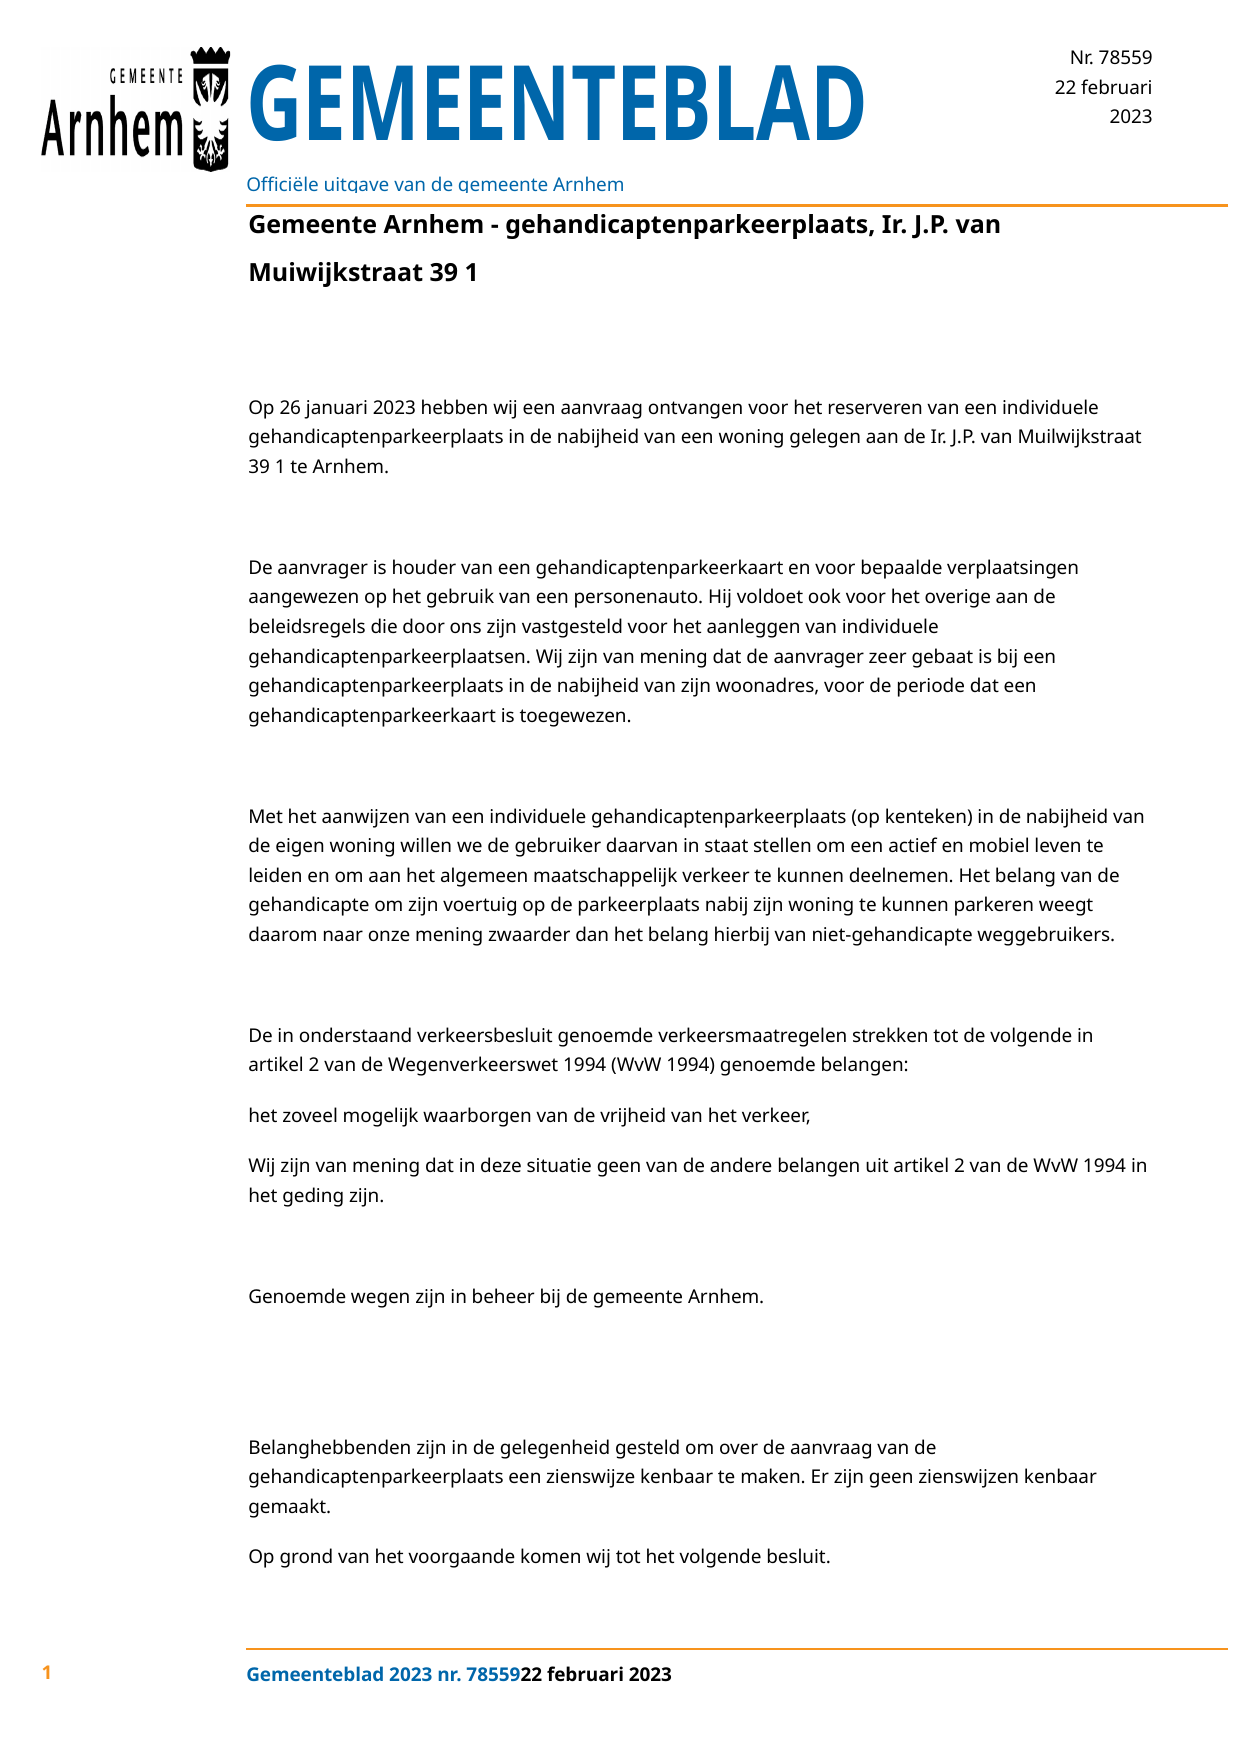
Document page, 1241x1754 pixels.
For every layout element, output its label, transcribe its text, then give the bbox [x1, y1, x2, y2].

text Wij zijn van mening dat in deze situatie geen van de andere belangen uit artikel 2 van de WvW 1994 in het geding zijn. [248, 1152, 1152, 1208]
text Belanghebbenden zijn in de gelegenheid gesteld om over de aanvraag van de gehandicaptenparkeerplaats een zienswijze kenbaar te maken. Er zijn geen zienswijzen kenbaar gemaakt. [248, 1434, 1152, 1519]
text het zoveel mogelijk waarborgen van de vrijheid van het verkeer, [248, 1102, 1152, 1128]
text De aanvrager is houder van een gehandicaptenparkeerkaart en voor bepaalde verplaatsingen aangewezen op het gebruik van een personenauto. Hij voldoet ook voor het overige aan de beleidsregels die door ons zijn vastgesteld voor het aanleggen van individuele gehandicaptenparkeerplaatsen. Wij zijn van mening dat de aanvrager zeer gebaat is bij een gehandicaptenparkeerplaats in de nabijheid van zijn woonadres, voor de periode dat een gehandicaptenparkeerkaart is toegewezen. [248, 554, 1152, 728]
text Genoemde wegen zijn in beheer bij de gemeente Arnhem. [248, 1283, 1152, 1308]
text Gemeente Arnhem - gehandicaptenparkeerplaats, Ir. J.P. van Muiwijkstraat 39 1 [248, 207, 1152, 288]
text De in onderstaand verkeersbesluit genoemde verkeersmaatregelen strekken tot de volgende in artikel 2 van de Wegenverkeerswet 1994 (WvW 1994) genoemde belangen: [248, 1022, 1152, 1077]
text Op grond van het voorgaande komen wij tot het volgende besluit. [248, 1544, 1152, 1569]
text Op 26 januari 2023 hebben wij een aanvraag ontvangen voor het reserveren van een individuele gehandicaptenparkeerplaats in de nabijheid van een woning gelegen aan de Ir. J.P. van Muilwijkstraat 39 1 te Arnhem. [248, 394, 1152, 479]
text Met het aanwijzen van een individuele gehandicaptenparkeerplaats (op kenteken) in de nabijheid van de eigen woning willen we de gebruiker daarvan in staat stellen om een actief en mobiel leven te leiden en om aan het algemeen maatschappelijk verkeer te kunnen deelnemen. Het belang van de gehandicapte om zijn voertuig op de parkeerplaats nabij zijn woning te kunnen parkeren weegt daarom naar onze mening zwaarder dan het belang hierbij van niet-gehandicapte weggebruikers. [248, 803, 1152, 947]
picture [41, 47, 231, 172]
